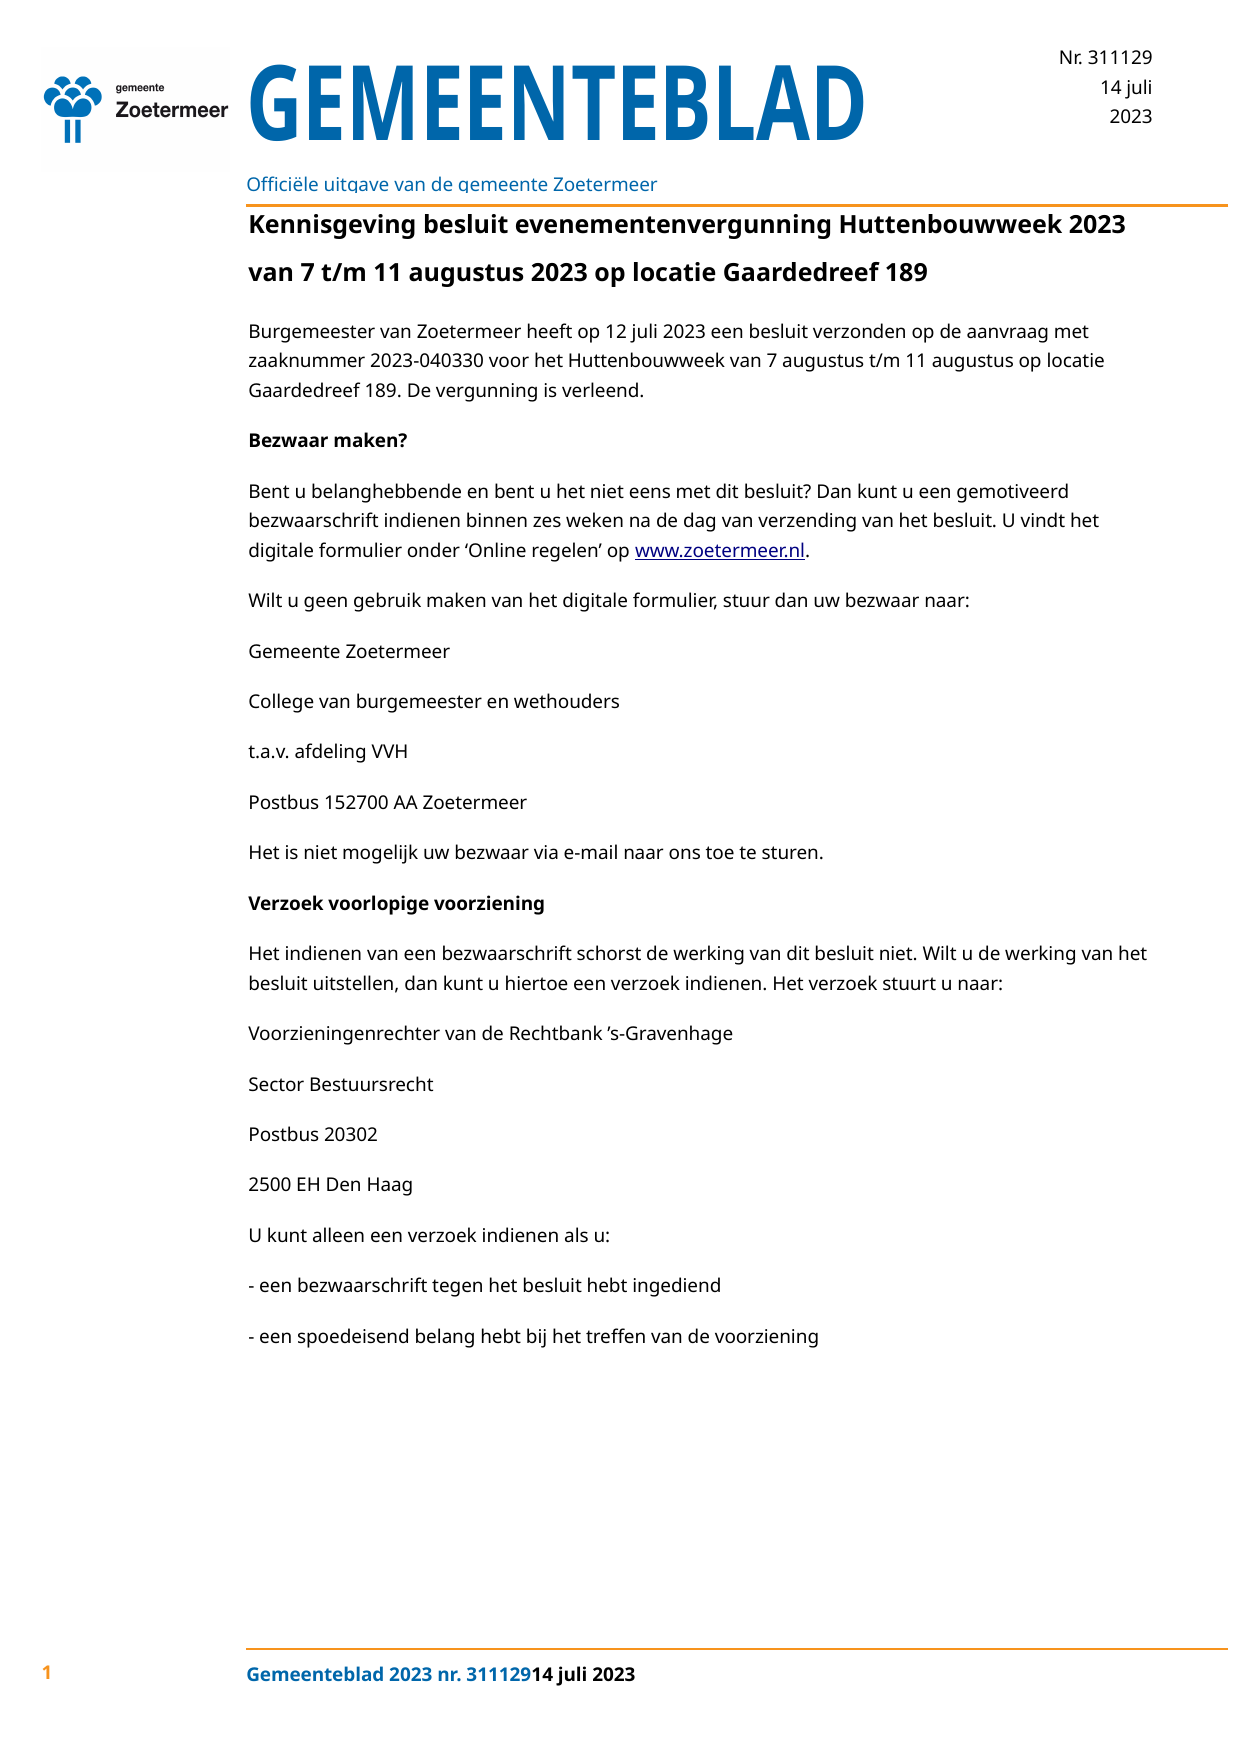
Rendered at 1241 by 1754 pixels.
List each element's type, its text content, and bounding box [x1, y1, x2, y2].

text College van burgemeester en wethouders [248, 688, 1152, 714]
text Sector Bestuursrecht [248, 1071, 1152, 1097]
text Bent u belanghebbende en bent u het niet eens met dit besluit? Dan kunt u een gemotiveerd bezwaarschrift indienen binnen zes weken na de dag van verzending van het besluit. U vindt het digitale formulier onder ‘Online regelen’ op www.zoetermeer.nl. [248, 478, 1152, 563]
text Wilt u geen gebruik maken van het digitale formulier, stuur dan uw bezwaar naar: [248, 587, 1152, 613]
picture [41, 47, 231, 172]
text Postbus 152700 AA Zoetermeer [248, 789, 1152, 815]
text - een bezwaarschrift tegen het besluit hebt ingediend [248, 1272, 1152, 1298]
text Het is niet mogelijk uw bezwaar via e-mail naar ons toe te sturen. [248, 839, 1152, 865]
text Burgemeester van Zoetermeer heeft op 12 juli 2023 een besluit verzonden op de aanvraag met zaaknummer 2023-040330 voor het Huttenbouwweek van 7 augustus t/m 11 augustus op locatie Gaardedreef 189. De vergunning is verleend. [248, 318, 1152, 403]
text Postbus 20302 [248, 1121, 1152, 1147]
text - een spoedeisend belang hebt bij het treffen van de voorziening [248, 1323, 1152, 1349]
text U kunt alleen een verzoek indienen als u: [248, 1222, 1152, 1248]
text Kennisgeving besluit evenementenvergunning Huttenbouwweek 2023 van 7 t/m 11 augustus 2023 op locatie Gaardedreef 189 [248, 207, 1152, 288]
text 2500 EH Den Haag [248, 1172, 1152, 1197]
text t.a.v. afdeling VVH [248, 739, 1152, 764]
text Het indienen van een bezwaarschrift schorst de werking van dit besluit niet. Wilt u de werking van het besluit uitstellen, dan kunt u hiertoe een verzoek indienen. Het verzoek stuurt u naar: [248, 940, 1152, 996]
text Verzoek voorlopige voorziening [248, 890, 1152, 916]
text Voorzieningenrechter van de Rechtbank ’s-Gravenhage [248, 1020, 1152, 1046]
text Gemeente Zoetermeer [248, 638, 1152, 664]
text Bezwaar maken? [248, 427, 1152, 453]
